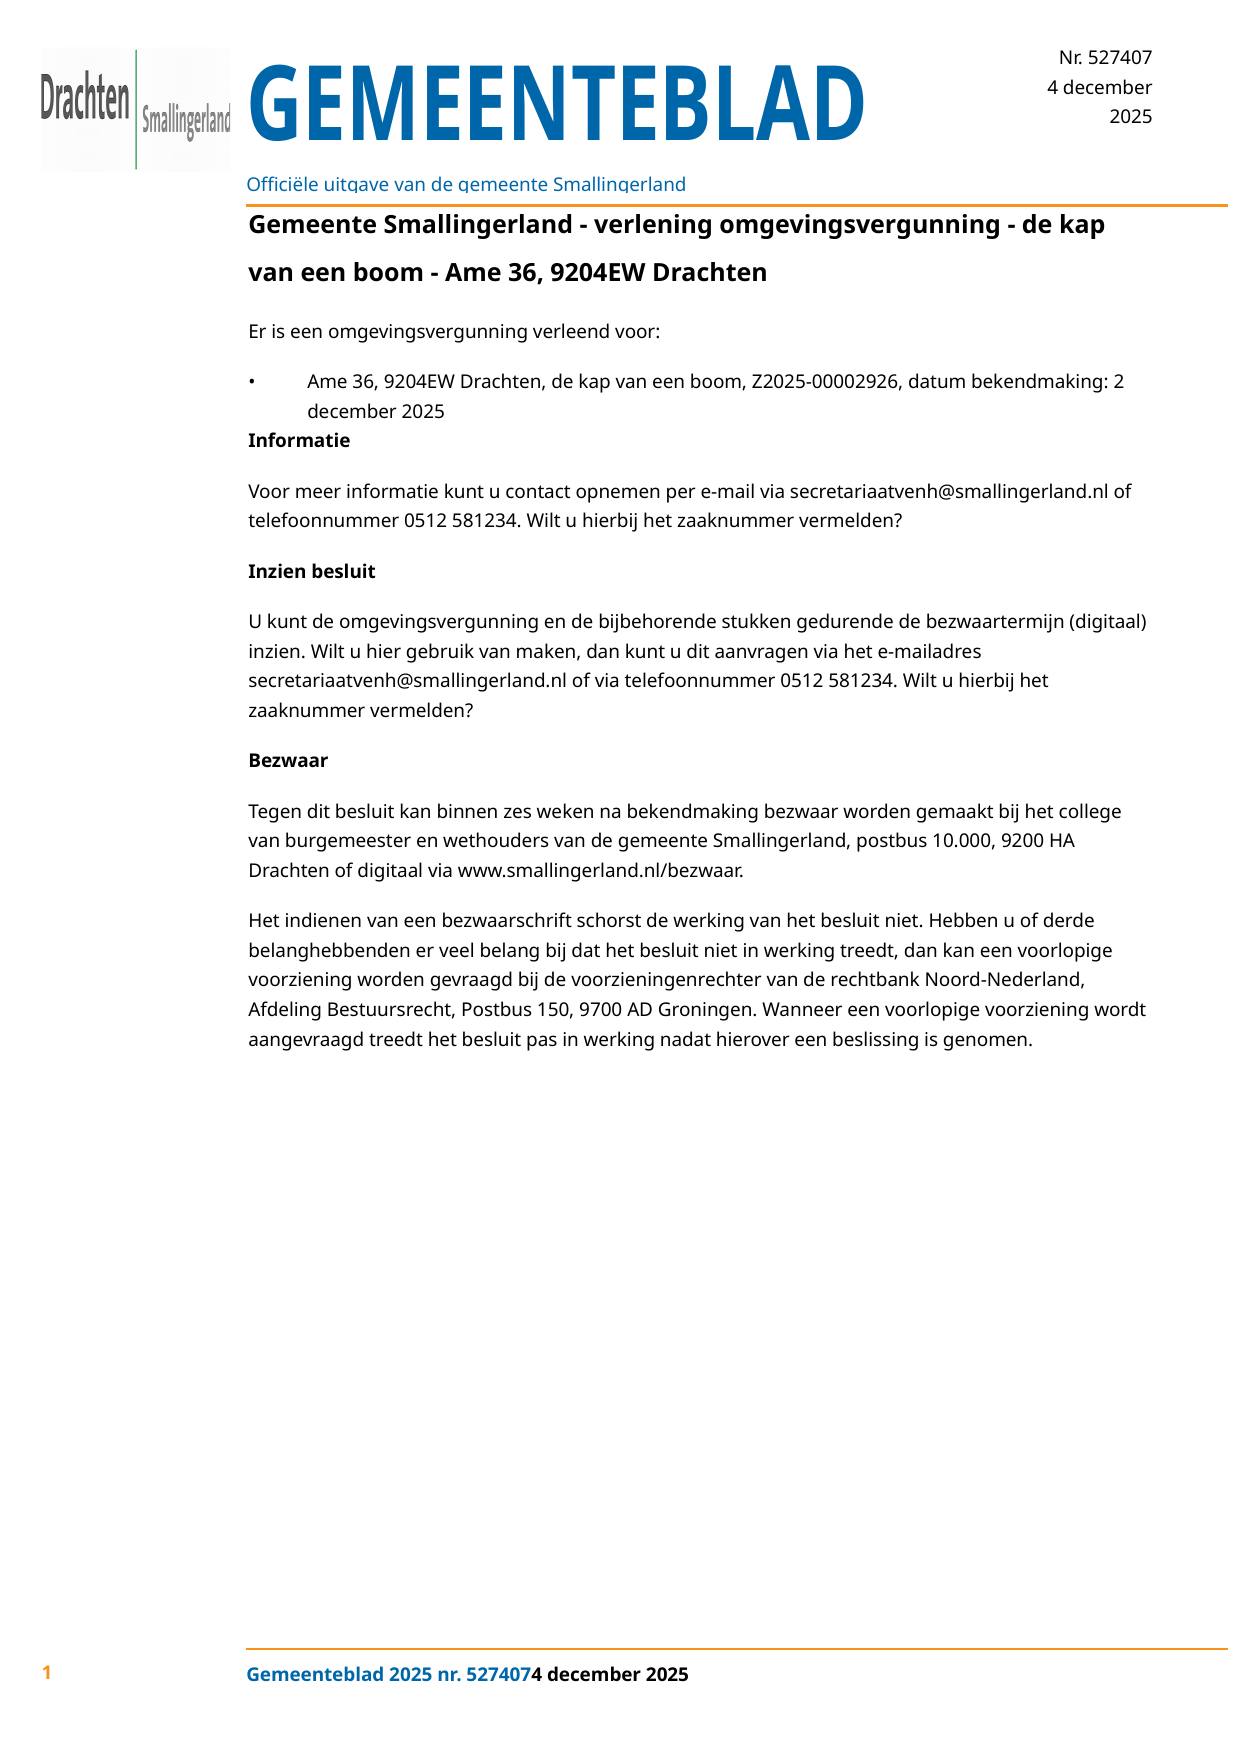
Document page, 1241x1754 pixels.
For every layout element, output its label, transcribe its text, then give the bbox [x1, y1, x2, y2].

text U kunt de omgevingsvergunning en de bijbehorende stukken gedurende de bezwaartermijn (digitaal) inzien. Wilt u hier gebruik van maken, dan kunt u dit aanvragen via het e-mailadres secretariaatvenh@smallingerland.nl of via telefoonnummer 0512 581234. Wilt u hierbij het zaaknummer vermelden? [248, 608, 1152, 723]
text Bezwaar [248, 747, 1152, 773]
picture [41, 47, 231, 172]
list Ame 36, 9204EW Drachten, de kap van een boom, Z2025-00002926, datum bekendmaking: 2 december 2025 [248, 368, 1152, 424]
text Er is een omgevingsvergunning verleend voor: [248, 318, 1152, 344]
text Tegen dit besluit kan binnen zes weken na bekendmaking bezwaar worden gemaakt bij het college van burgemeester en wethouders van de gemeente Smallingerland, postbus 10.000, 9200 HA Drachten of digitaal via www.smallingerland.nl/bezwaar. [248, 798, 1152, 883]
text Het indienen van een bezwaarschrift schorst de werking van het besluit niet. Hebben u of derde belanghebbenden er veel belang bij dat het besluit niet in werking treedt, dan kan een voorlopige voorziening worden gevraagd bij de voorzieningenrechter van de rechtbank Noord-Nederland, Afdeling Bestuursrecht, Postbus 150, 9700 AD Groningen. Wanneer een voorlopige voorziening wordt aangevraagd treedt het besluit pas in werking nadat hierover een beslissing is genomen. [248, 907, 1152, 1052]
text Voor meer informatie kunt u contact opnemen per e-mail via secretariaatvenh@smallingerland.nl of telefoonnummer 0512 581234. Wilt u hierbij het zaaknummer vermelden? [248, 478, 1152, 533]
text Informatie [248, 427, 1152, 453]
text Inzien besluit [248, 558, 1152, 584]
text Gemeente Smallingerland - verlening omgevingsvergunning - de kap van een boom - Ame 36, 9204EW Drachten [248, 207, 1152, 288]
